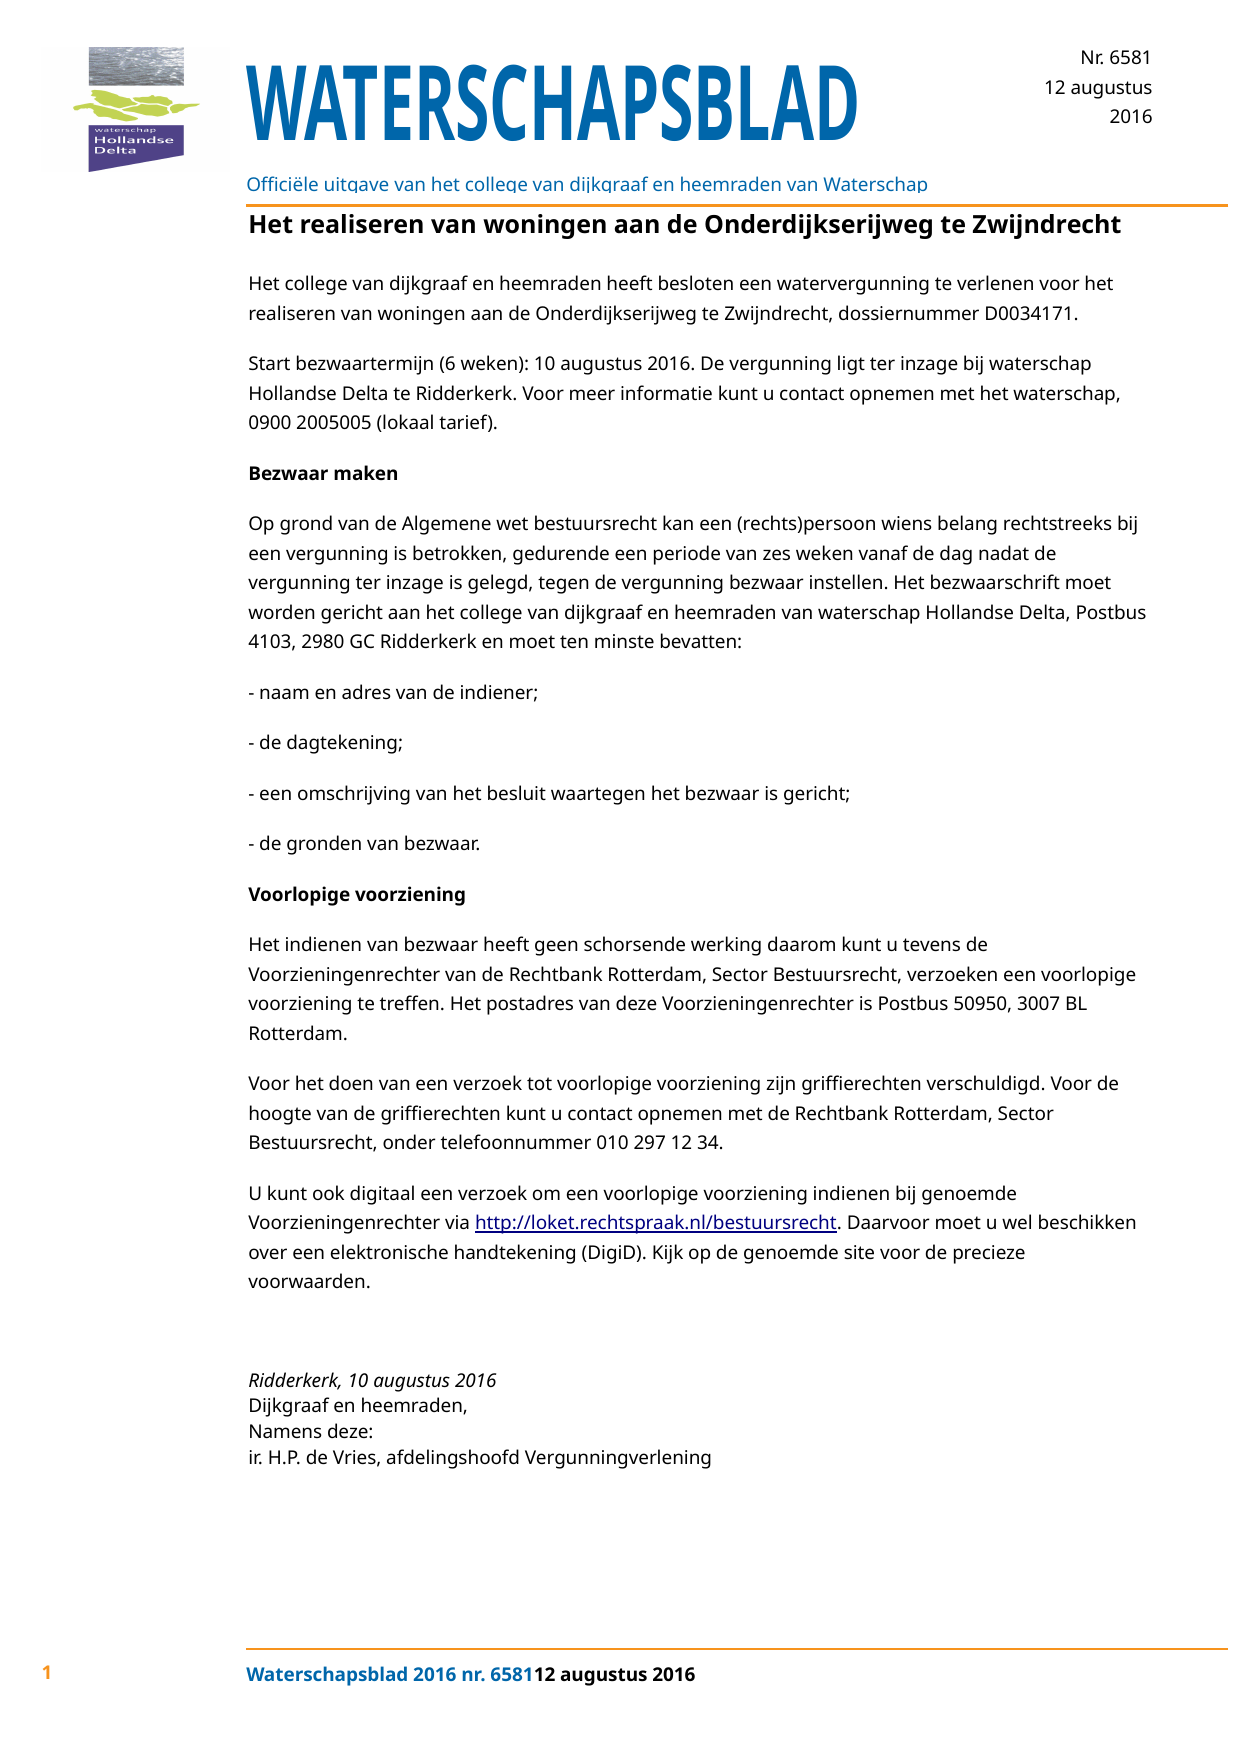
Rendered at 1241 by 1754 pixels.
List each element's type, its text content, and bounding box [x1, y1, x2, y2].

text ir. H.P. de Vries, afdelingshoofd Vergunningverlening [248, 1444, 1152, 1470]
text Ridderkerk, 10 augustus 2016 [248, 1367, 1152, 1393]
text Start bezwaartermijn (6 weken): 10 augustus 2016. De vergunning ligt ter inzage bij waterschap Hollandse Delta te Ridderkerk. Voor meer informatie kunt u contact opnemen met het waterschap, 0900 2005005 (lokaal tarief). [248, 350, 1152, 435]
text Voorlopige voorziening [248, 881, 1152, 906]
text Dijkgraaf en heemraden, [248, 1393, 1152, 1418]
text - naam en adres van de indiener; [248, 679, 1152, 705]
text Op grond van de Algemene wet bestuursrecht kan een (rechts)persoon wiens belang rechtstreeks bij een vergunning is betrokken, gedurende een periode van zes weken vanaf de dag nadat de vergunning ter inzage is gelegd, tegen de vergunning bezwaar instellen. Het bezwaarschrift moet worden gericht aan het college van dijkgraaf en heemraden van waterschap Hollandse Delta, Postbus 4103, 2980 GC Ridderkerk en moet ten minste bevatten: [248, 510, 1152, 654]
text U kunt ook digitaal een verzoek om een voorlopige voorziening indienen bij genoemde Voorzieningenrechter via http://loket.rechtspraak.nl/bestuursrecht. Daarvoor moet u wel beschikken over een elektronische handtekening (DigiD). Kijk op de genoemde site voor de precieze voorwaarden. [248, 1180, 1152, 1294]
text - de gronden van bezwaar. [248, 830, 1152, 856]
text Voor het doen van een verzoek tot voorlopige voorziening zijn griffierechten verschuldigd. Voor de hoogte van de griffierechten kunt u contact opnemen met de Rechtbank Rotterdam, Sector Bestuursrecht, onder telefoonnummer 010 297 12 34. [248, 1070, 1152, 1155]
text - een omschrijving van het besluit waartegen het bezwaar is gericht; [248, 780, 1152, 806]
picture [41, 47, 231, 172]
text Namens deze: [248, 1418, 1152, 1444]
text Het indienen van bezwaar heeft geen schorsende werking daarom kunt u tevens de Voorzieningenrechter van de Rechtbank Rotterdam, Sector Bestuursrecht, verzoeken een voorlopige voorziening te treffen. Het postadres van deze Voorzieningenrechter is Postbus 50950, 3007 BL Rotterdam. [248, 931, 1152, 1046]
text Het realiseren van woningen aan de Onderdijkserijweg te Zwijndrecht [248, 207, 1152, 241]
text Bezwaar maken [248, 460, 1152, 486]
text Het college van dijkgraaf en heemraden heeft besloten een watervergunning te verlenen voor het realiseren van woningen aan de Onderdijkserijweg te Zwijndrecht, dossiernummer D0034171. [248, 270, 1152, 326]
text - de dagtekening; [248, 729, 1152, 755]
